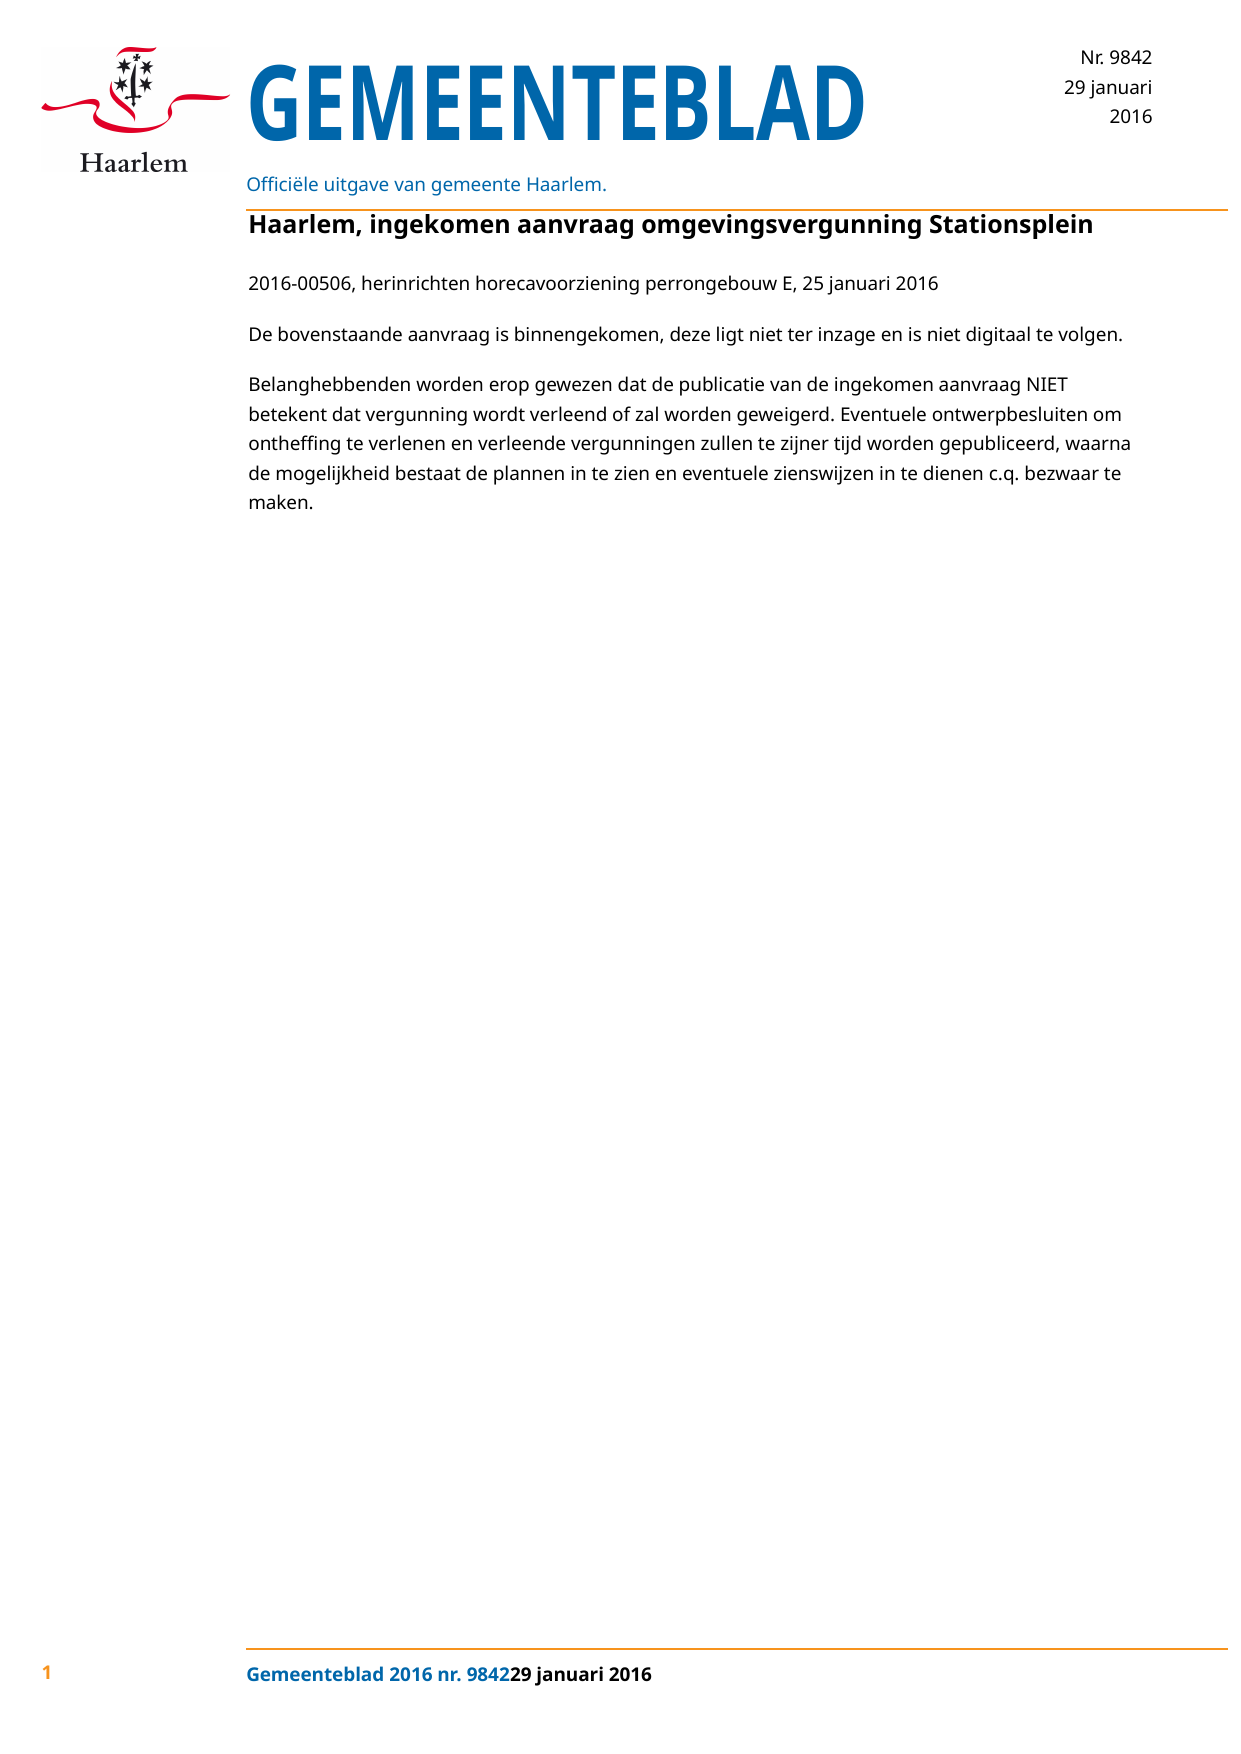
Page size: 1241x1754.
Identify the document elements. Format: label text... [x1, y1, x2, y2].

picture [41, 47, 231, 172]
text Belanghebbenden worden erop gewezen dat de publicatie van de ingekomen aanvraag NIET betekent dat vergunning wordt verleend of zal worden geweigerd. Eventuele ontwerpbesluiten om ontheffing te verlenen en verleende vergunningen zullen te zijner tijd worden gepubliceerd, waarna de mogelijkheid bestaat de plannen in te zien en eventuele zienswijzen in te dienen c.q. bezwaar te maken. [248, 371, 1152, 515]
text De bovenstaande aanvraag is binnengekomen, deze ligt niet ter inzage en is niet digitaal te volgen. [248, 321, 1152, 346]
text 2016-00506, herinrichten horecavoorziening perrongebouw E, 25 januari 2016 [248, 270, 1152, 296]
text Haarlem, ingekomen aanvraag omgevingsvergunning Stationsplein [248, 211, 1152, 241]
